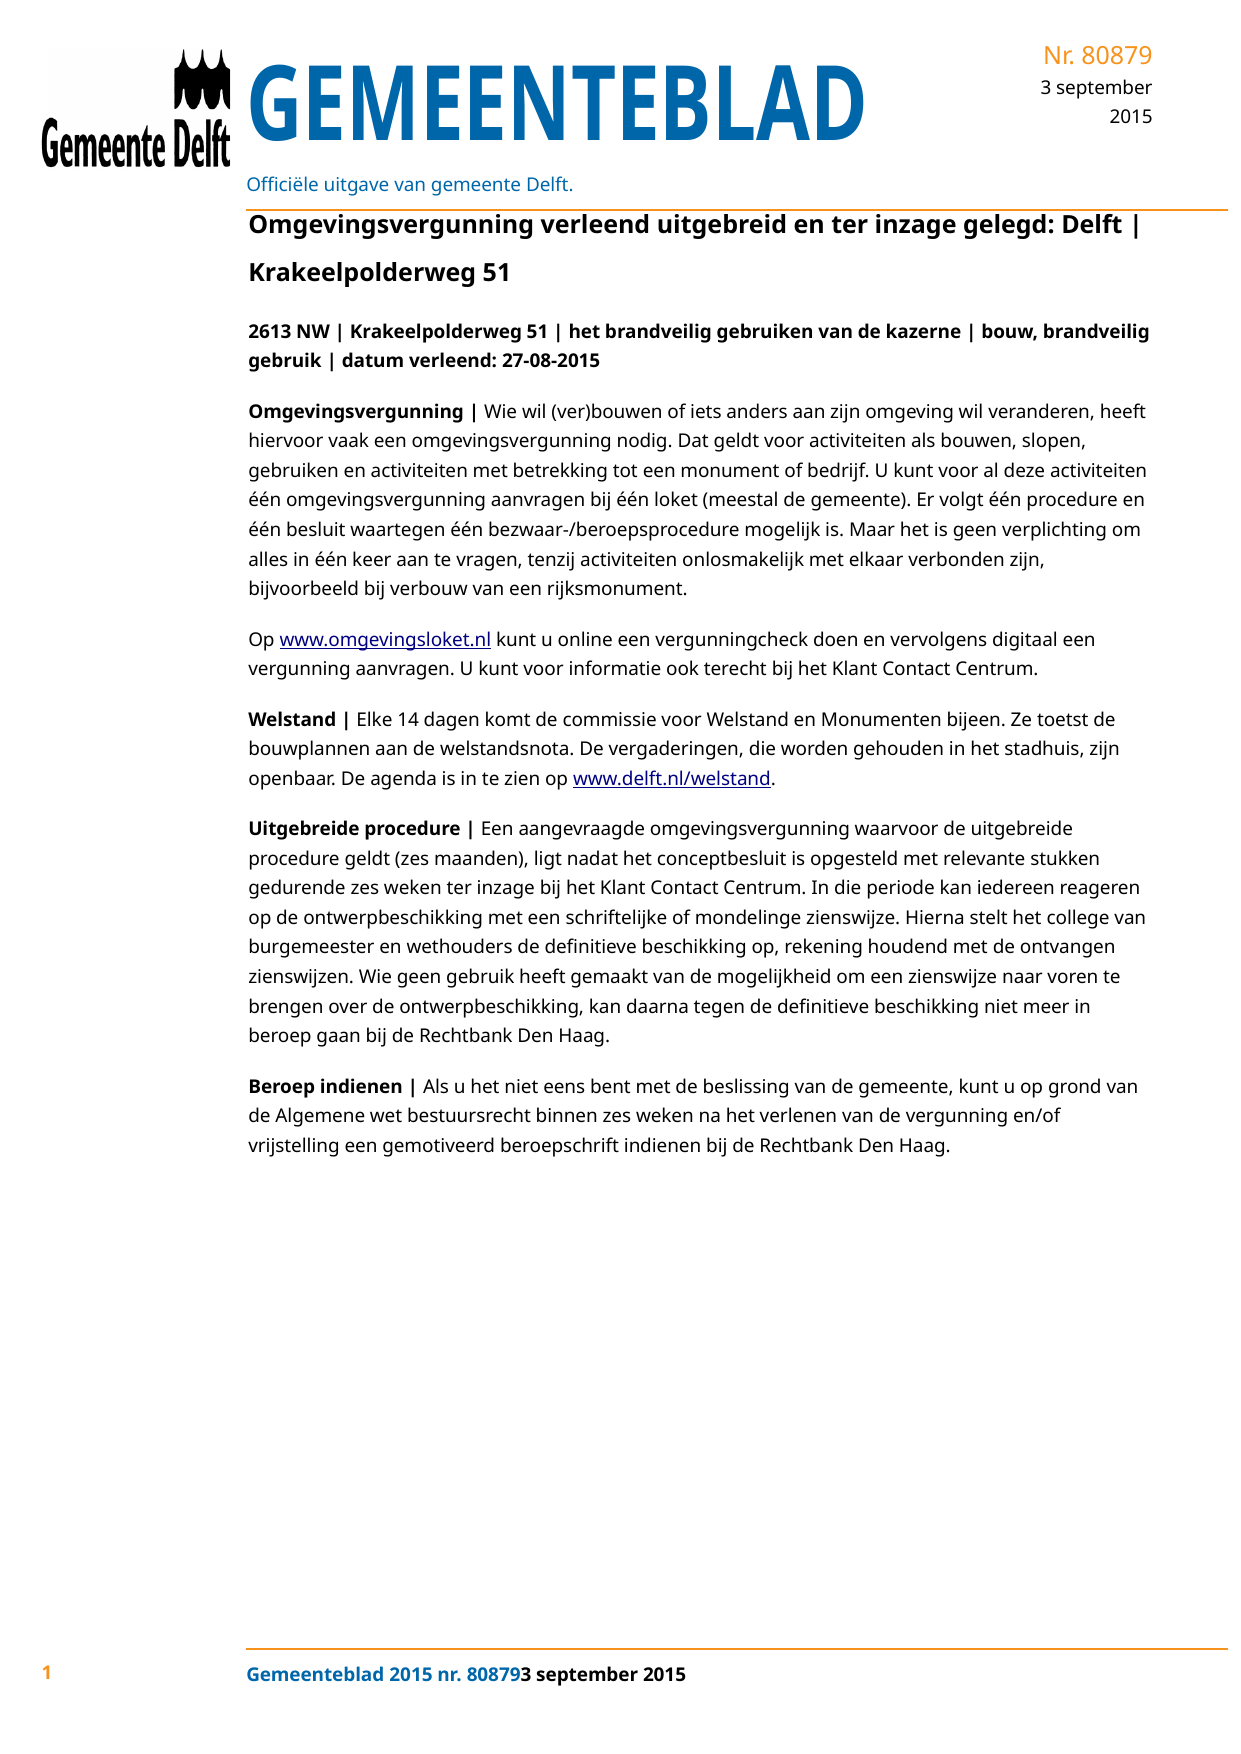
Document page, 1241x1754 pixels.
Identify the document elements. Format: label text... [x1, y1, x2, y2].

text Omgevingsvergunning verleend uitgebreid en ter inzage gelegd: Delft | Krakeelpolderweg 51 [248, 211, 1152, 288]
text 2613 NW | Krakeelpolderweg 51 | het brandveilig gebruiken van de kazerne | bouw, brandveilig gebruik | datum verleend: 27-08-2015 [248, 318, 1152, 373]
text Omgevingsvergunning | Wie wil (ver)bouwen of iets anders aan zijn omgeving wil veranderen, heeft hiervoor vaak een omgevingsvergunning nodig. Dat geldt voor activiteiten als bouwen, slopen, gebruiken en activiteiten met betrekking tot een monument of bedrijf. U kunt voor al deze activiteiten één omgevingsvergunning aanvragen bij één loket (meestal de gemeente). Er volgt één procedure en één besluit waartegen één bezwaar-/beroepsprocedure mogelijk is. Maar het is geen verplichting om alles in één keer aan te vragen, tenzij activiteiten onlosmakelijk met elkaar verbonden zijn, bijvoorbeeld bij verbouw van een rijksmonument. [248, 398, 1152, 601]
text Op www.omgevingsloket.nl kunt u online een vergunningcheck doen en vervolgens digitaal een vergunning aanvragen. U kunt voor informatie ook terecht bij het Klant Contact Centrum. [248, 626, 1152, 681]
text Beroep indienen | Als u het niet eens bent met de beslissing van de gemeente, kunt u op grond van de Algemene wet bestuursrecht binnen zes weken na het verlenen van de vergunning en/of vrijstelling een gemotiveerd beroepschrift indienen bij de Rechtbank Den Haag. [248, 1073, 1152, 1158]
text Welstand | Elke 14 dagen komt de commissie voor Welstand en Monumenten bijeen. Ze toetst de bouwplannen aan de welstandsnota. De vergaderingen, die worden gehouden in het stadhuis, zijn openbaar. De agenda is in te zien op www.delft.nl/welstand. [248, 706, 1152, 791]
picture [41, 47, 231, 172]
text Uitgebreide procedure | Een aangevraagde omgevingsvergunning waarvoor de uitgebreide procedure geldt (zes maanden), ligt nadat het conceptbesluit is opgesteld met relevante stukken gedurende zes weken ter inzage bij het Klant Contact Centrum. In die periode kan iedereen reageren op de ontwerpbeschikking met een schriftelijke of mondelinge zienswijze. Hierna stelt het college van burgemeester en wethouders de definitieve beschikking op, rekening houdend met de ontvangen zienswijzen. Wie geen gebruik heeft gemaakt van de mogelijkheid om een zienswijze naar voren te brengen over de ontwerpbeschikking, kan daarna tegen de definitieve beschikking niet meer in beroep gaan bij de Rechtbank Den Haag. [248, 815, 1152, 1048]
